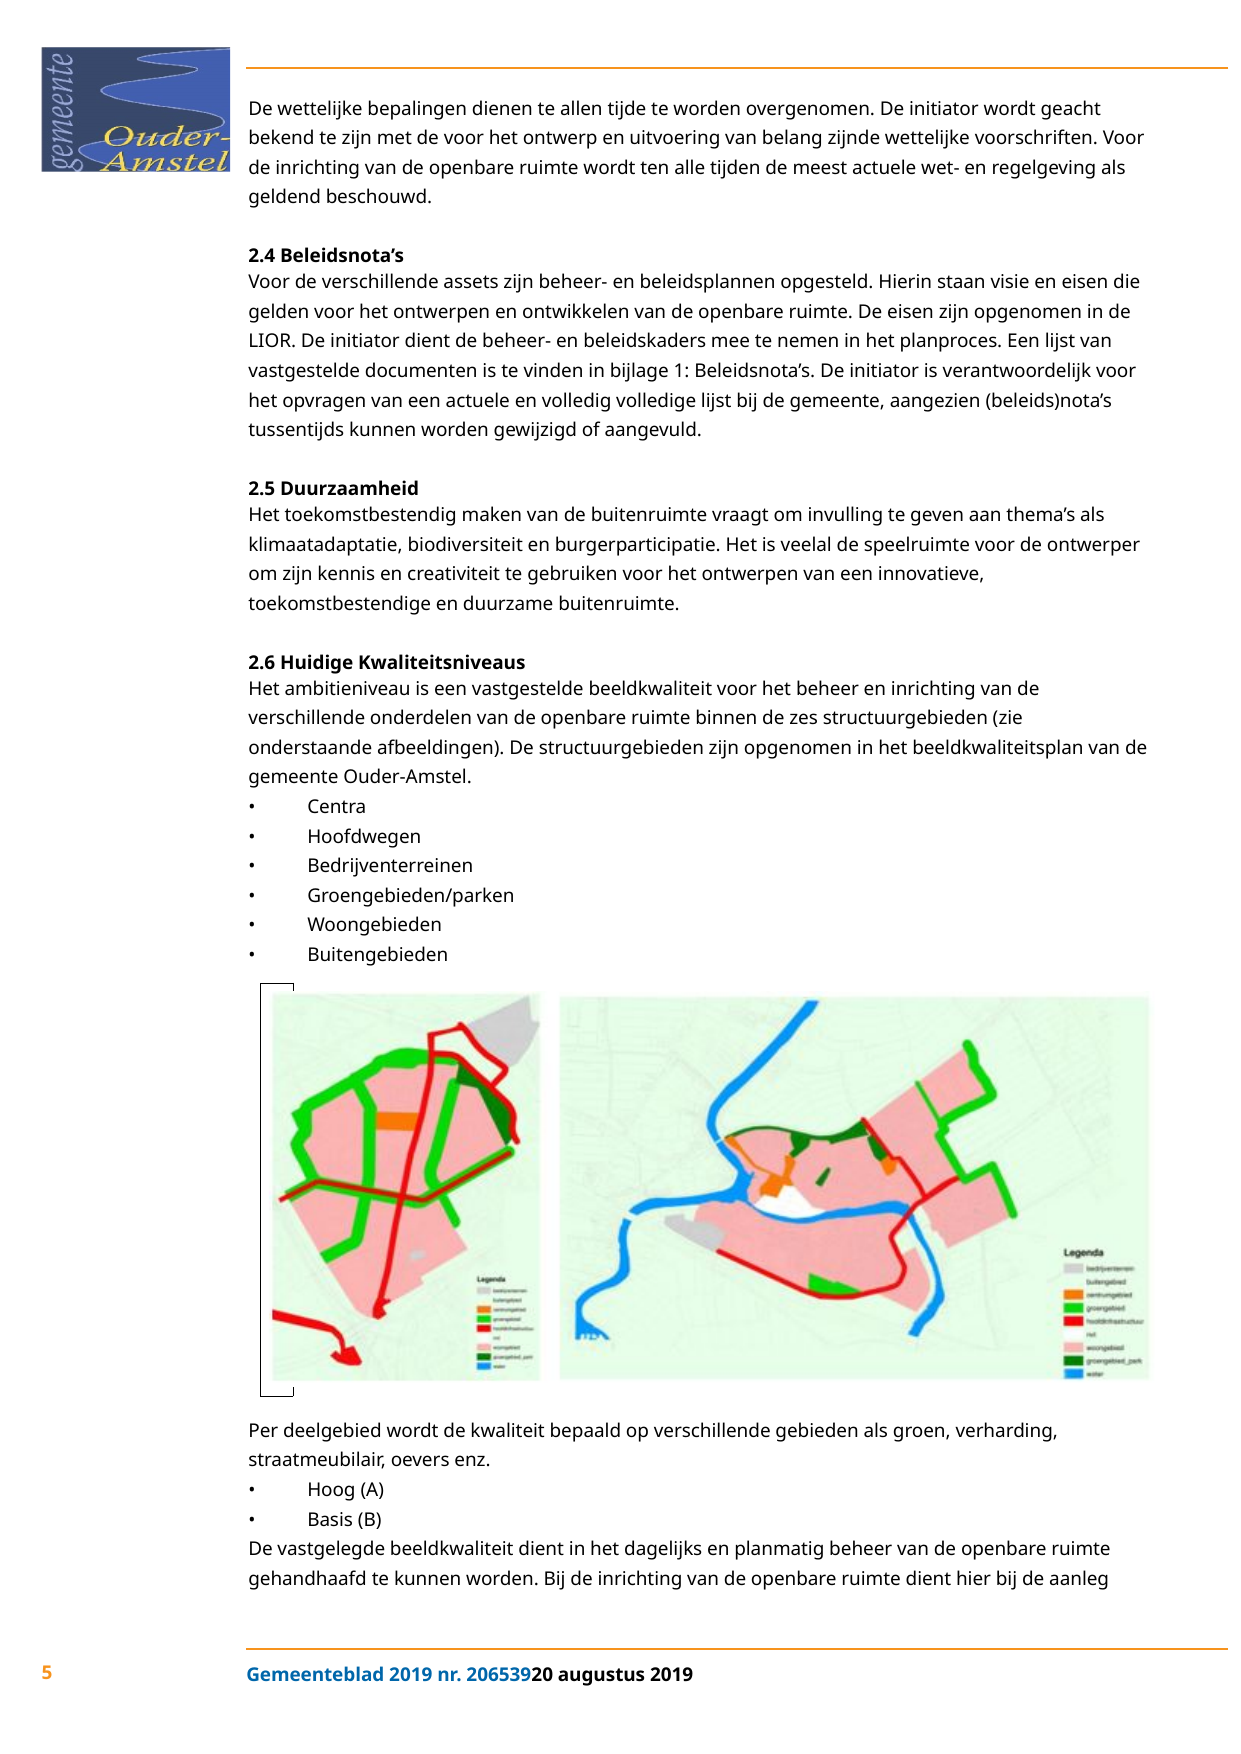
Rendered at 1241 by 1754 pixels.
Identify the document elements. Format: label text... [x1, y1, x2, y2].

text Voor de verschillende assets zijn beheer- en beleidsplannen opgesteld. Hierin staan visie en eisen die gelden voor het ontwerpen en ontwikkelen van de openbare ruimte. De eisen zijn opgenomen in de LIOR. De initiator dient de beheer- en beleidskaders mee te nemen in het planproces. Een lijst van vastgestelde documenten is te vinden in bijlage 1: Beleidsnota’s. De initiator is verantwoordelijk voor het opvragen van een actuele en volledig volledige lijst bij de gemeente, aangezien (beleids)nota’s tussentijds kunnen worden gewijzigd of aangevuld. [248, 268, 1152, 442]
list Hoofdwegen [248, 823, 1152, 848]
list Hoog (A) [248, 1476, 1152, 1502]
text De wettelijke bepalingen dienen te allen tijde te worden overgenomen. De initiator wordt geacht bekend te zijn met de voor het ontwerp en uitvoering van belang zijnde wettelijke voorschriften. Voor de inrichting van de openbare ruimte wordt ten alle tijden de meest actuele wet- en regelgeving als geldend beschouwd. [248, 95, 1152, 209]
list Bedrijventerreinen [248, 852, 1152, 878]
list Basis (B) [248, 1506, 1152, 1531]
list Buitengebieden [248, 941, 1152, 967]
list Centra [248, 793, 1152, 819]
text 2.6 Huidige Kwaliteitsniveaus [248, 649, 1152, 675]
text De vastgelegde beeldkwaliteit dient in het dagelijks en planmatig beheer van de openbare ruimte gehandhaafd te kunnen worden. Bij de inrichting van de openbare ruimte dient hier bij de aanleg [248, 1535, 1152, 1591]
picture [268, 991, 1155, 1387]
picture [41, 47, 231, 172]
text Het toekomstbestendig maken van de buitenruimte vraagt om invulling te geven aan thema’s als klimaatadaptatie, biodiversiteit en burgerparticipatie. Het is veelal de speelruimte voor de ontwerper om zijn kennis en creativiteit te gebruiken voor het ontwerpen van een innovatieve, toekomstbestendige en duurzame buitenruimte. [248, 501, 1152, 616]
list Groengebieden/parken [248, 882, 1152, 908]
text Het ambitieniveau is een vastgestelde beeldkwaliteit voor het beheer en inrichting van de verschillende onderdelen van de openbare ruimte binnen de zes structuurgebieden (zie onderstaande afbeeldingen). De structuurgebieden zijn opgenomen in het beeldkwaliteitsplan van de gemeente Ouder-Amstel. [248, 675, 1152, 789]
list Woongebieden [248, 912, 1152, 937]
text 2.5 Duurzaamheid [248, 476, 1152, 501]
text 2.4 Beleidsnota’s [248, 243, 1152, 268]
text Per deelgebied wordt de kwaliteit bepaald op verschillende gebieden als groen, verharding, straatmeubilair, oevers enz. [248, 1417, 1152, 1472]
